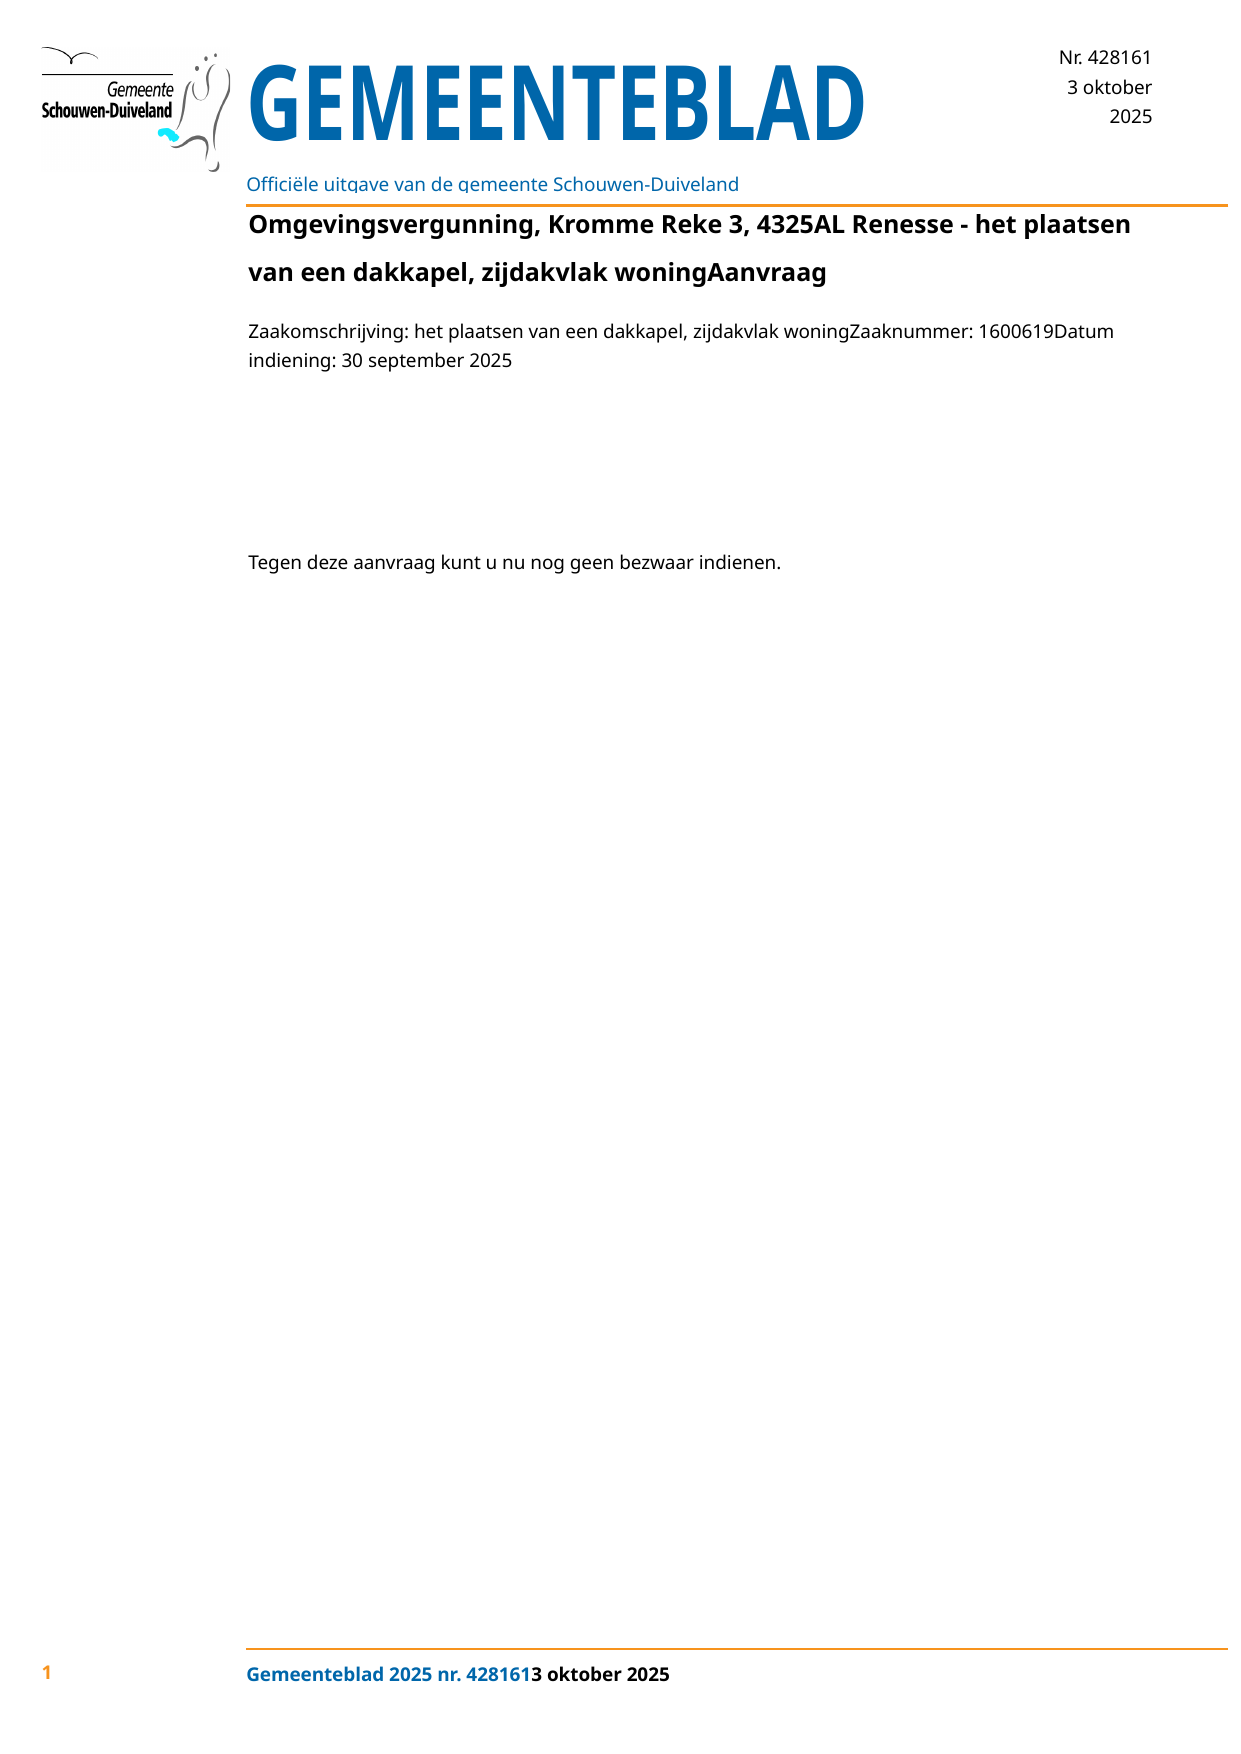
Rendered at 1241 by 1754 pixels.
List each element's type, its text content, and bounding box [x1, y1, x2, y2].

text Tegen deze aanvraag kunt u nu nog geen bezwaar indienen. [248, 549, 1152, 575]
text Omgevingsvergunning, Kromme Reke 3, 4325AL Renesse - het plaatsen van een dakkapel, zijdakvlak woningAanvraag [248, 207, 1152, 288]
text Zaakomschrijving: het plaatsen van een dakkapel, zijdakvlak woningZaaknummer: 1600619Datum indiening: 30 september 2025 [248, 318, 1152, 373]
picture [41, 47, 231, 172]
